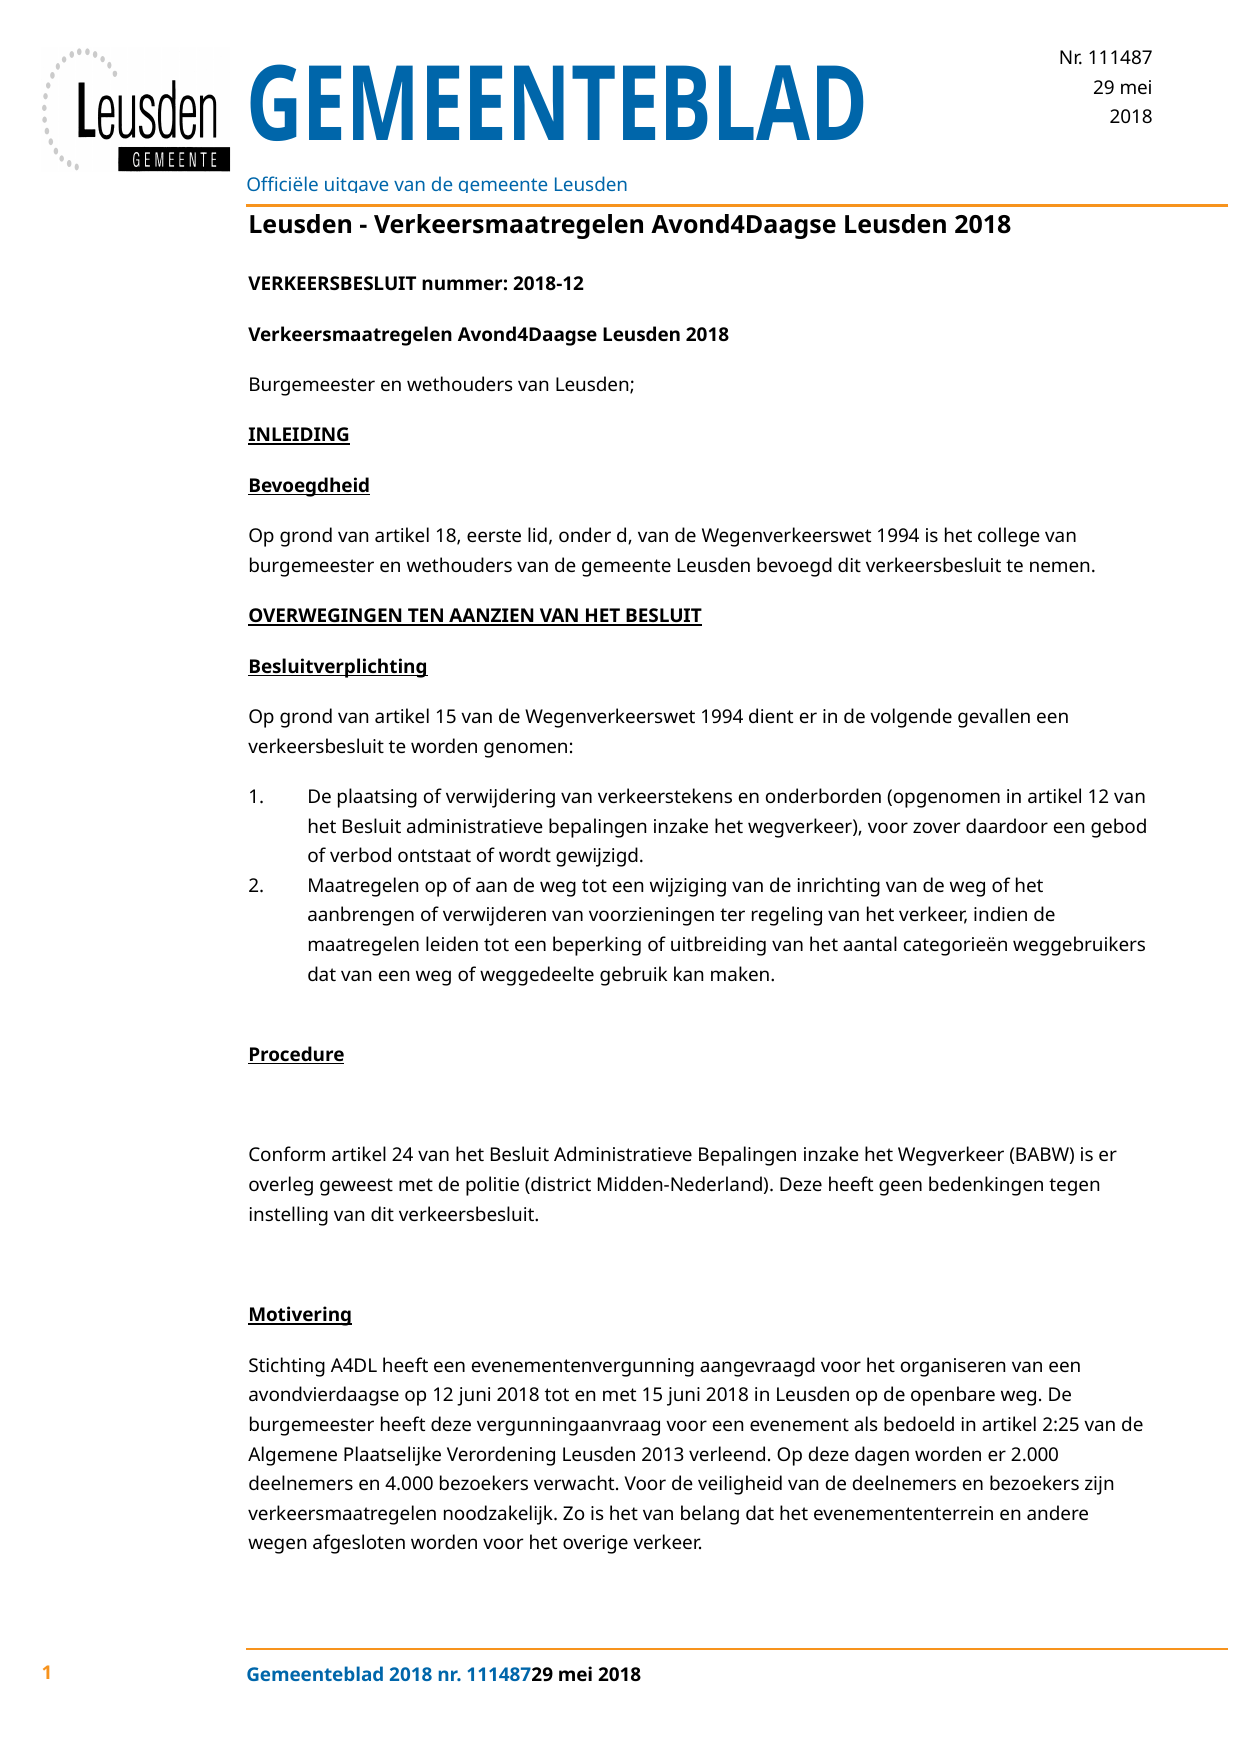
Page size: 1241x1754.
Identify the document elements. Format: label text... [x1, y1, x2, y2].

text Op grond van artikel 18, eerste lid, onder d, van de Wegenverkeerswet 1994 is het college van burgemeester en wethouders van de gemeente Leusden bevoegd dit verkeersbesluit te nemen. [248, 522, 1152, 578]
text INLEIDING [248, 422, 1152, 447]
text Op grond van artikel 15 van de Wegenverkeerswet 1994 dient er in de volgende gevallen een verkeersbesluit te worden genomen: [248, 703, 1152, 758]
text Procedure [248, 1041, 1152, 1066]
text Verkeersmaatregelen Avond4Daagse Leusden 2018 [248, 321, 1152, 346]
list De plaatsing of verwijdering van verkeerstekens en onderborden (opgenomen in artikel 12 van het Besluit administratieve bepalingen inzake het wegverkeer), voor zover daardoor een gebod of verbod ontstaat of wordt gewijzigd. [248, 783, 1152, 868]
text Conform artikel 24 van het Besluit Administratieve Bepalingen inzake het Wegverkeer (BABW) is er overleg geweest met de politie (district Midden-Nederland). Deze heeft geen bedenkingen tegen instelling van dit verkeersbesluit. [248, 1142, 1152, 1226]
text Bevoegdheid [248, 472, 1152, 498]
text Besluitverplichting [248, 653, 1152, 678]
text OVERWEGINGEN TEN AANZIEN VAN HET BESLUIT [248, 602, 1152, 628]
text Burgemeester en wethouders van Leusden; [248, 371, 1152, 397]
list Maatregelen op of aan de weg tot een wijziging van de inrichting van de weg of het aanbrengen of verwijderen van voorzieningen ter regeling van het verkeer, indien de maatregelen leiden tot een beperking of uitbreiding van het aantal categorieën weggebruikers dat van een weg of weggedeelte gebruik kan maken. [248, 872, 1152, 986]
text VERKEERSBESLUIT nummer: 2018-12 [248, 270, 1152, 296]
text Leusden - Verkeersmaatregelen Avond4Daagse Leusden 2018 [248, 207, 1152, 241]
text Stichting A4DL heeft een evenementenvergunning aangevraagd voor het organiseren van een avondvierdaagse op 12 juni 2018 tot en met 15 juni 2018 in Leusden op de openbare weg. De burgemeester heeft deze vergunningaanvraag voor een evenement als bedoeld in artikel 2:25 van de Algemene Plaatselijke Verordening Leusden 2013 verleend. Op deze dagen worden er 2.000 deelnemers en 4.000 bezoekers verwacht. Voor de veiligheid van de deelnemers en bezoekers zijn verkeersmaatregelen noodzakelijk. Zo is het van belang dat het evenemententerrein en andere wegen afgesloten worden voor het overige verkeer. [248, 1352, 1152, 1555]
text Motivering [248, 1302, 1152, 1327]
picture [41, 47, 231, 172]
